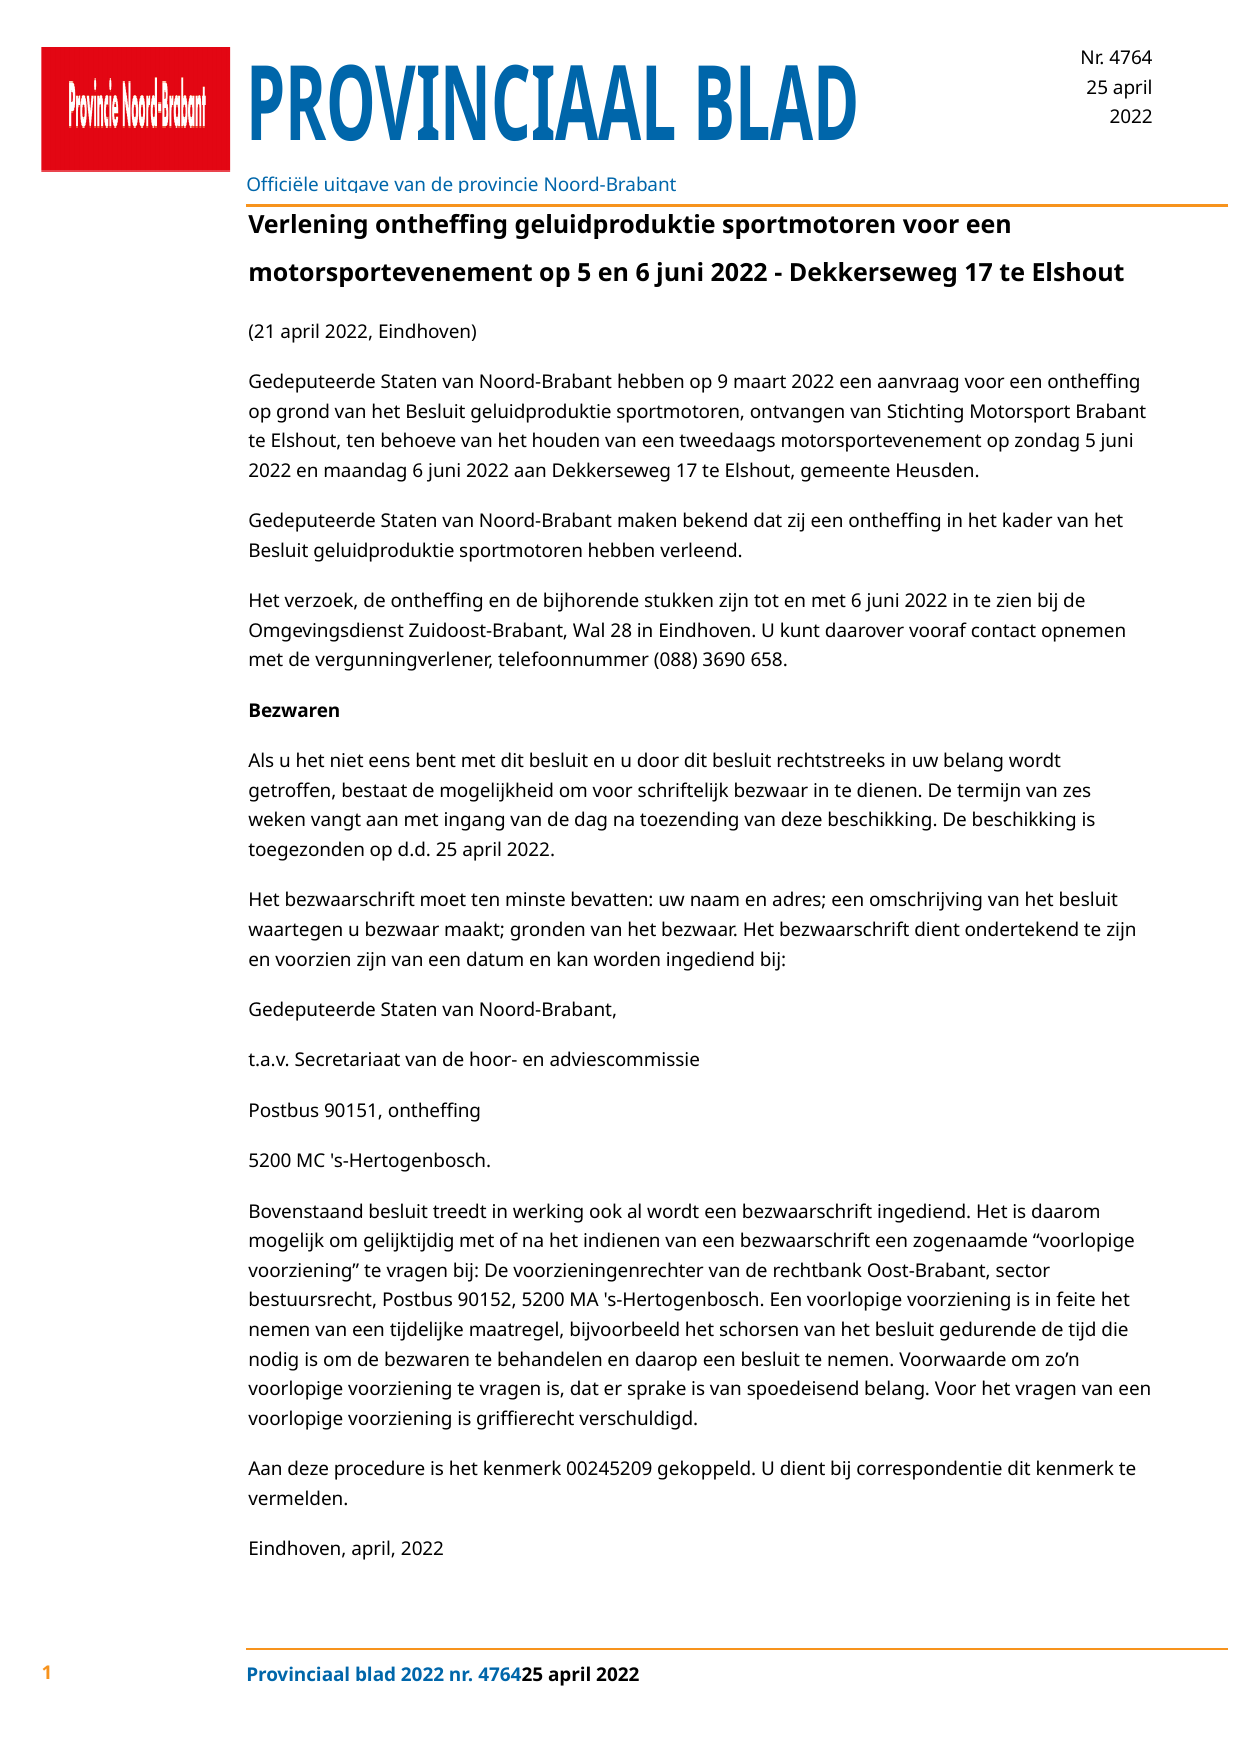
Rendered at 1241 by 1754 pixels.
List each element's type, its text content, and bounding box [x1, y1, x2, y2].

text Bezwaren [248, 697, 1152, 723]
text Gedeputeerde Staten van Noord-Brabant hebben op 9 maart 2022 een aanvraag voor een ontheffing op grond van het Besluit geluidproduktie sportmotoren, ontvangen van Stichting Motorsport Brabant te Elshout, ten behoeve van het houden van een tweedaags motorsportevenement op zondag 5 juni 2022 en maandag 6 juni 2022 aan Dekkerseweg 17 te Elshout, gemeente Heusden. [248, 368, 1152, 483]
text 5200 MC 's-Hertogenbosch. [248, 1147, 1152, 1173]
text Bovenstaand besluit treedt in werking ook al wordt een bezwaarschrift ingediend. Het is daarom mogelijk om gelijktijdig met of na het indienen van een bezwaarschrift een zogenaamde “voorlopige voorziening” te vragen bij: De voorzieningenrechter van de rechtbank Oost-Brabant, sector bestuursrecht, Postbus 90152, 5200 MA 's-Hertogenbosch. Een voorlopige voorziening is in feite het nemen van een tijdelijke maatregel, bijvoorbeeld het schorsen van het besluit gedurende de tijd die nodig is om de bezwaren te behandelen en daarop een besluit te nemen. Voorwaarde om zo’n voorlopige voorziening te vragen is, dat er sprake is van spoedeisend belang. Voor het vragen van een voorlopige voorziening is griffierecht verschuldigd. [248, 1198, 1152, 1431]
text (21 april 2022, Eindhoven) [248, 318, 1152, 344]
text Gedeputeerde Staten van Noord-Brabant maken bekend dat zij een ontheffing in het kader van het Besluit geluidproduktie sportmotoren hebben verleend. [248, 507, 1152, 563]
text Als u het niet eens bent met dit besluit en u door dit besluit rechtstreeks in uw belang wordt getroffen, bestaat de mogelijkheid om voor schriftelijk bezwaar in te dienen. De termijn van zes weken vangt aan met ingang van de dag na toezending van deze beschikking. De beschikking is toegezonden op d.d. 25 april 2022. [248, 747, 1152, 862]
text Postbus 90151, ontheffing [248, 1097, 1152, 1123]
text Het verzoek, de ontheffing en de bijhorende stukken zijn tot en met 6 juni 2022 in te zien bij de Omgevingsdienst Zuidoost-Brabant, Wal 28 in Eindhoven. U kunt daarover vooraf contact opnemen met de vergunningverlener, telefoonnummer (088) 3690 658. [248, 587, 1152, 672]
picture [41, 47, 231, 172]
text Het bezwaarschrift moet ten minste bevatten: uw naam en adres; een omschrijving van het besluit waartegen u bezwaar maakt; gronden van het bezwaar. Het bezwaarschrift dient ondertekend te zijn en voorzien zijn van een datum en kan worden ingediend bij: [248, 887, 1152, 972]
text Gedeputeerde Staten van Noord-Brabant, [248, 996, 1152, 1022]
text Aan deze procedure is het kenmerk 00245209 gekoppeld. U dient bij correspondentie dit kenmerk te vermelden. [248, 1455, 1152, 1511]
text Verlening ontheffing geluidproduktie sportmotoren voor een motorsportevenement op 5 en 6 juni 2022 - Dekkerseweg 17 te Elshout [248, 207, 1152, 288]
text Eindhoven, april, 2022 [248, 1535, 1152, 1561]
text t.a.v. Secretariaat van de hoor- en adviescommissie [248, 1047, 1152, 1072]
